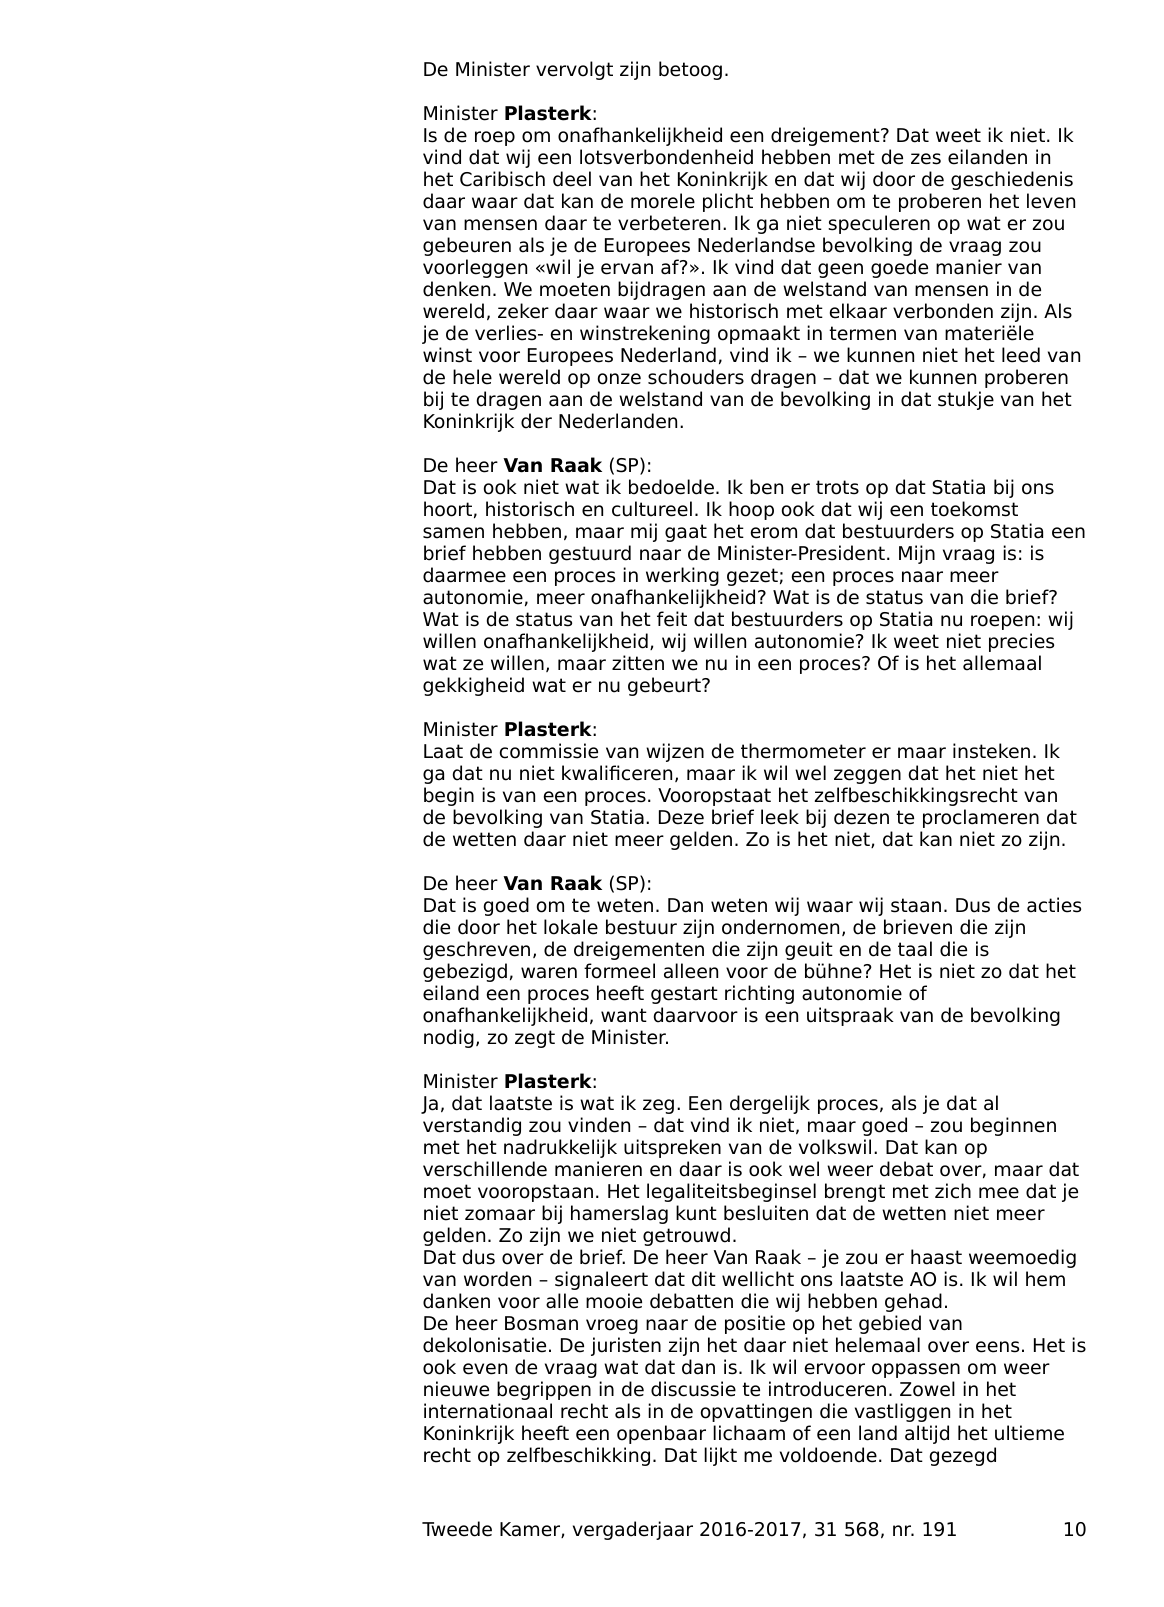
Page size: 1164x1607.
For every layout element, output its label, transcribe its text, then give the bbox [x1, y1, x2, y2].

text Laat de commissie van wijzen de thermometer er maar insteken. Ik ga dat nu niet kwalificeren, maar ik wil wel zeggen dat het niet het begin is van een proces. Vooropstaat het zelfbeschikkingsrecht van de bevolking van Statia. Deze brief leek bij dezen te proclameren dat de wetten daar niet meer gelden. Zo is het niet, dat kan niet zo zijn. [422, 741, 1087, 851]
text De heer Van Raak (SP): [422, 455, 1087, 477]
text Minister Plasterk: [422, 1071, 1087, 1093]
text Dat is goed om te weten. Dan weten wij waar wij staan. Dus de acties die door het lokale bestuur zijn ondernomen, de brieven die zijn geschreven, de dreigementen die zijn geuit en de taal die is gebezigd, waren formeel alleen voor de bühne? Het is niet zo dat het eiland een proces heeft gestart richting autonomie of onafhankelijkheid, want daarvoor is een uitspraak van de bevolking nodig, zo zegt de Minister. [422, 895, 1087, 1049]
text Ja, dat laatste is wat ik zeg. Een dergelijk proces, als je dat al verstandig zou vinden – dat vind ik niet, maar goed – zou beginnen met het nadrukkelijk uitspreken van de volkswil. Dat kan op verschillende manieren en daar is ook wel weer debat over, maar dat moet vooropstaan. Het legaliteitsbeginsel brengt met zich mee dat je niet zomaar bij hamerslag kunt besluiten dat de wetten niet meer gelden. Zo zijn we niet getrouwd. [422, 1093, 1087, 1247]
text Is de roep om onafhankelijkheid een dreigement? Dat weet ik niet. Ik vind dat wij een lotsverbondenheid hebben met de zes eilanden in het Caribisch deel van het Koninkrijk en dat wij door de geschiedenis daar waar dat kan de morele plicht hebben om te proberen het leven van mensen daar te verbeteren. Ik ga niet speculeren op wat er zou gebeuren als je de Europees Nederlandse bevolking de vraag zou voorleggen «wil je ervan af?». Ik vind dat geen goede manier van denken. We moeten bijdragen aan de welstand van mensen in de wereld, zeker daar waar we historisch met elkaar verbonden zijn. Als je de verlies- en winstrekening opmaakt in termen van materiële winst voor Europees Nederland, vind ik – we kunnen niet het leed van de hele wereld op onze schouders dragen – dat we kunnen proberen bij te dragen aan de welstand van de bevolking in dat stukje van het Koninkrijk der Nederlanden. [422, 125, 1087, 433]
text Dat is ook niet wat ik bedoelde. Ik ben er trots op dat Statia bij ons hoort, historisch en cultureel. Ik hoop ook dat wij een toekomst samen hebben, maar mij gaat het erom dat bestuurders op Statia een brief hebben gestuurd naar de Minister-President. Mijn vraag is: is daarmee een proces in werking gezet; een proces naar meer autonomie, meer onafhankelijkheid? Wat is de status van die brief? Wat is de status van het feit dat bestuurders op Statia nu roepen: wij willen onafhankelijkheid, wij willen autonomie? Ik weet niet precies wat ze willen, maar zitten we nu in een proces? Of is het allemaal gekkigheid wat er nu gebeurt? [422, 477, 1087, 697]
text Minister Plasterk: [422, 103, 1087, 125]
text De heer Bosman vroeg naar de positie op het gebied van dekolonisatie. De juristen zijn het daar niet helemaal over eens. Het is ook even de vraag wat dat dan is. Ik wil ervoor oppassen om weer nieuwe begrippen in de discussie te introduceren. Zowel in het internationaal recht als in de opvattingen die vastliggen in het Koninkrijk heeft een openbaar lichaam of een land altijd het ultieme recht op zelfbeschikking. Dat lijkt me voldoende. Dat gezegd [422, 1313, 1087, 1467]
text De heer Van Raak (SP): [422, 873, 1087, 895]
text Dat dus over de brief. De heer Van Raak – je zou er haast weemoedig van worden – signaleert dat dit wellicht ons laatste AO is. Ik wil hem danken voor alle mooie debatten die wij hebben gehad. [422, 1247, 1087, 1313]
text Minister Plasterk: [422, 719, 1087, 741]
text De Minister vervolgt zijn betoog. [422, 59, 1087, 81]
